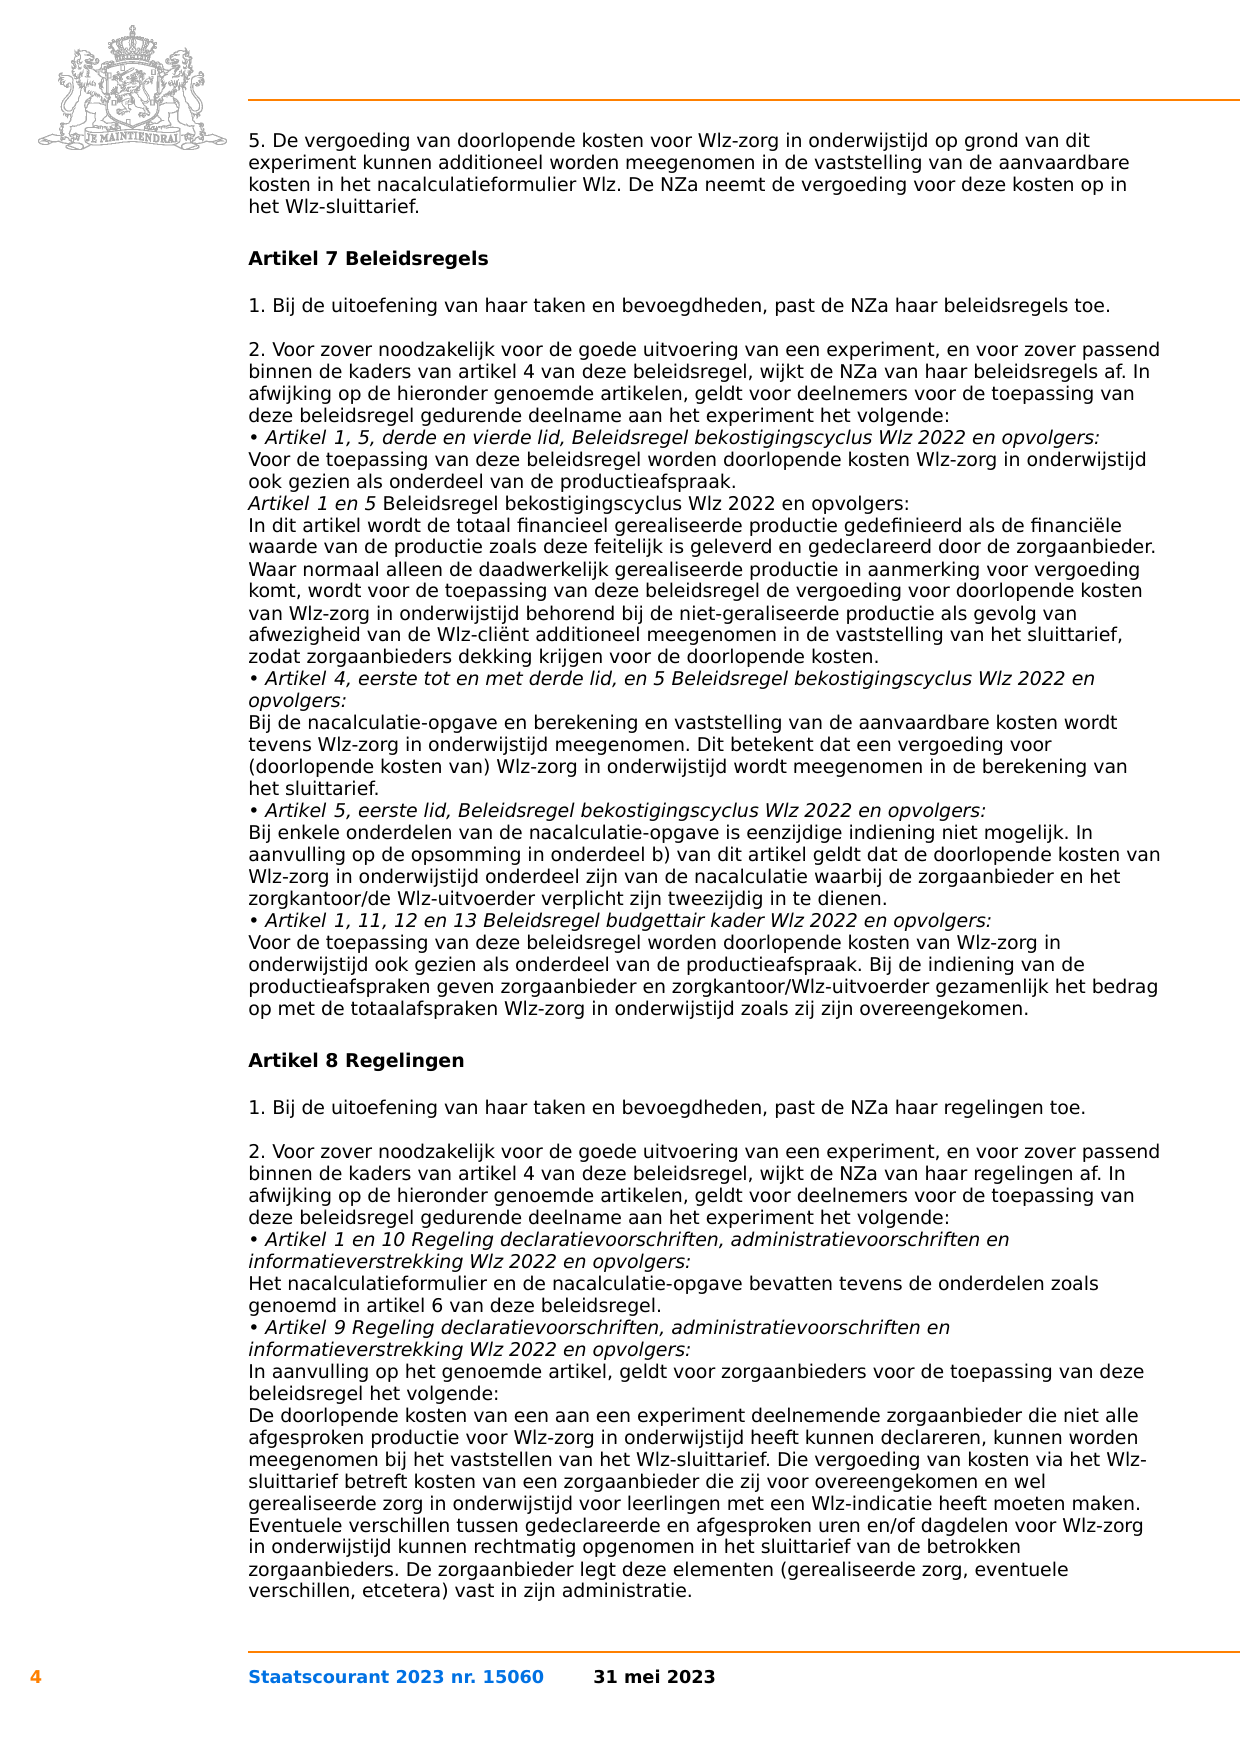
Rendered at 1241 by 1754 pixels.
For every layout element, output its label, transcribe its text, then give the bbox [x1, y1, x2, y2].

text 2. Voor zover noodzakelijk voor de goede uitvoering van een experiment, en voor zover passend binnen de kaders van artikel 4 van deze beleidsregel, wijkt de NZa van haar beleidsregels af. In afwijking op de hieronder genoemde artikelen, geldt voor deelnemers voor de toepassing van deze beleidsregel gedurende deelname aan het experiment het volgende: [248, 339, 1163, 427]
text In dit artikel wordt de totaal financieel gerealiseerde productie gedefinieerd als de financiële waarde van de productie zoals deze feitelijk is geleverd en gedeclareerd door de zorgaanbieder. Waar normaal alleen de daadwerkelijk gerealiseerde productie in aanmerking voor vergoeding komt, wordt voor de toepassing van deze beleidsregel de vergoeding voor doorlopende kosten van Wlz-zorg in onderwijstijd behorend bij de niet-geraliseerde productie als gevolg van afwezigheid van de Wlz-cliënt additioneel meegenomen in de vaststelling van het sluittarief, zodat zorgaanbieders dekking krijgen voor de doorlopende kosten. [248, 514, 1163, 668]
text • Artikel 5, eerste lid, Beleidsregel bekostigingscyclus Wlz 2022 en opvolgers: [248, 800, 1163, 822]
picture [38, 25, 227, 150]
text • Artikel 1, 11, 12 en 13 Beleidsregel budgettair kader Wlz 2022 en opvolgers: [248, 910, 1163, 932]
text Voor de toepassing van deze beleidsregel worden doorlopende kosten van Wlz-zorg in onderwijstijd ook gezien als onderdeel van de productieafspraak. Bij de indiening van de productieafspraken geven zorgaanbieder en zorgkantoor/Wlz-uitvoerder gezamenlijk het bedrag op met de totaalafspraken Wlz-zorg in onderwijstijd zoals zij zijn overeengekomen. [248, 932, 1163, 1020]
text • Artikel 1, 5, derde en vierde lid, Beleidsregel bekostigingscyclus Wlz 2022 en opvolgers: [248, 427, 1163, 448]
text De doorlopende kosten van een aan een experiment deelnemende zorgaanbieder die niet alle afgesproken productie voor Wlz-zorg in onderwijstijd heeft kunnen declareren, kunnen worden meegenomen bij het vaststellen van het Wlz-sluittarief. Die vergoeding van kosten via het Wlz-sluittarief betreft kosten van een zorgaanbieder die zij voor overeengekomen en wel gerealiseerde zorg in onderwijstijd voor leerlingen met een Wlz-indicatie heeft moeten maken. Eventuele verschillen tussen gedeclareerde en afgesproken uren en/of dagdelen voor Wlz-zorg in onderwijstijd kunnen rechtmatig opgenomen in het sluittarief van de betrokken zorgaanbieders. De zorgaanbieder legt deze elementen (gerealiseerde zorg, eventuele verschillen, etcetera) vast in zijn administratie. [248, 1404, 1163, 1602]
text 1. Bij de uitoefening van haar taken en bevoegdheden, past de NZa haar regelingen toe. [248, 1097, 1163, 1119]
text Voor de toepassing van deze beleidsregel worden doorlopende kosten Wlz-zorg in onderwijstijd ook gezien als onderdeel van de productieafspraak. [248, 448, 1163, 492]
text Bij enkele onderdelen van de nacalculatie-opgave is eenzijdige indiening niet mogelijk. In aanvulling op de opsomming in onderdeel b) van dit artikel geldt dat de doorlopende kosten van Wlz-zorg in onderwijstijd onderdeel zijn van de nacalculatie waarbij de zorgaanbieder en het zorgkantoor/de Wlz-uitvoerder verplicht zijn tweezijdig in te dienen. [248, 822, 1163, 910]
text • Artikel 9 Regeling declaratievoorschriften, administratievoorschriften en informatieverstrekking Wlz 2022 en opvolgers: [248, 1317, 1163, 1361]
subtitle Artikel 7 Beleidsregels [248, 248, 1163, 270]
text 2. Voor zover noodzakelijk voor de goede uitvoering van een experiment, en voor zover passend binnen de kaders van artikel 4 van deze beleidsregel, wijkt de NZa van haar regelingen af. In afwijking op de hieronder genoemde artikelen, geldt voor deelnemers voor de toepassing van deze beleidsregel gedurende deelname aan het experiment het volgende: [248, 1141, 1163, 1229]
text In aanvulling op het genoemde artikel, geldt voor zorgaanbieders voor de toepassing van deze beleidsregel het volgende: [248, 1361, 1163, 1404]
text Bij de nacalculatie-opgave en berekening en vaststelling van de aanvaardbare kosten wordt tevens Wlz-zorg in onderwijstijd meegenomen. Dit betekent dat een vergoeding voor (doorlopende kosten van) Wlz-zorg in onderwijstijd wordt meegenomen in de berekening van het sluittarief. [248, 712, 1163, 800]
text • Artikel 1 en 10 Regeling declaratievoorschriften, administratievoorschriften en informatieverstrekking Wlz 2022 en opvolgers: [248, 1229, 1163, 1273]
subtitle Artikel 8 Regelingen [248, 1050, 1163, 1072]
text Het nacalculatieformulier en de nacalculatie-opgave bevatten tevens de onderdelen zoals genoemd in artikel 6 van deze beleidsregel. [248, 1273, 1163, 1317]
text Artikel 1 en 5 Beleidsregel bekostigingscyclus Wlz 2022 en opvolgers: [248, 492, 1163, 514]
text • Artikel 4, eerste tot en met derde lid, en 5 Beleidsregel bekostigingscyclus Wlz 2022 en opvolgers: [248, 668, 1163, 712]
text 1. Bij de uitoefening van haar taken en bevoegdheden, past de NZa haar beleidsregels toe. [248, 295, 1163, 317]
text 5. De vergoeding van doorlopende kosten voor Wlz-zorg in onderwijstijd op grond van dit experiment kunnen additioneel worden meegenomen in de vaststelling van de aanvaardbare kosten in het nacalculatieformulier Wlz. De NZa neemt de vergoeding voor deze kosten op in het Wlz-sluittarief. [248, 130, 1163, 218]
